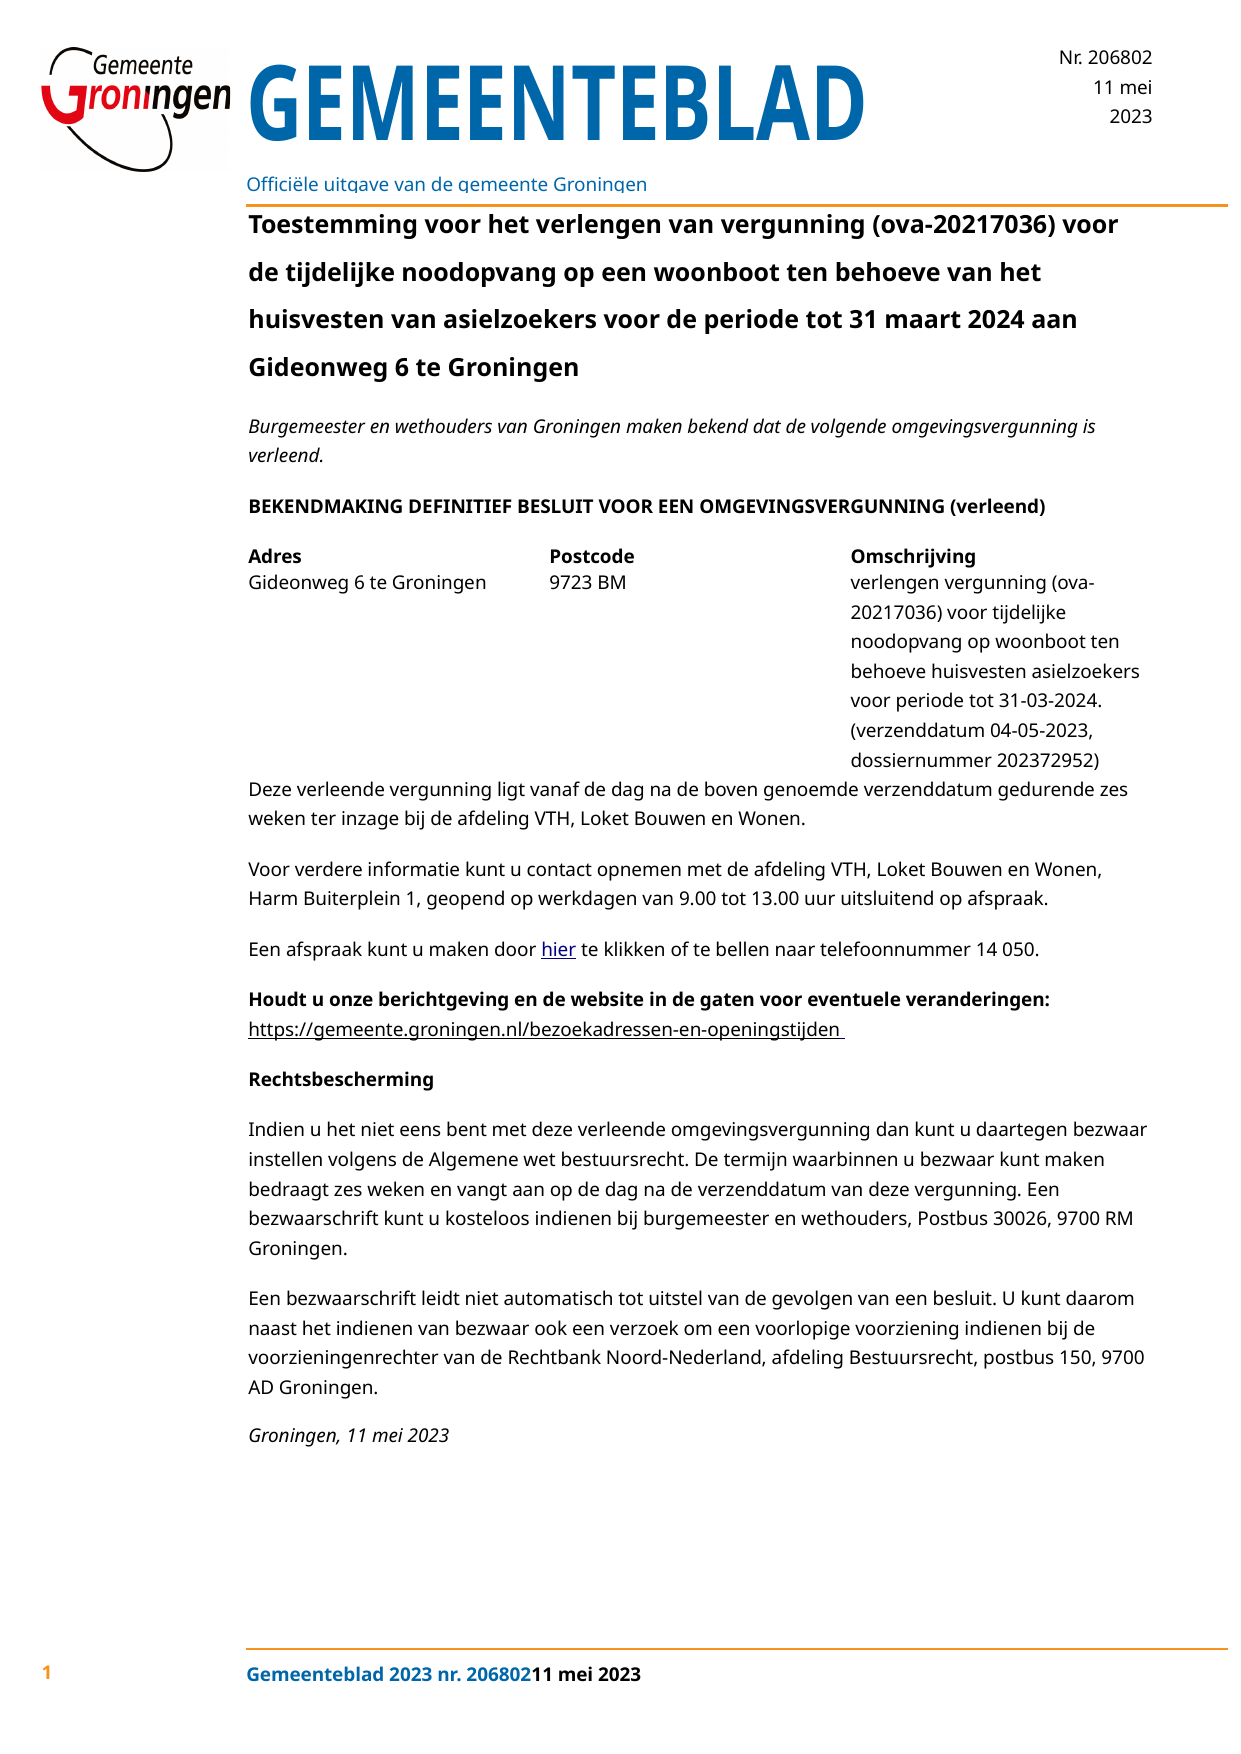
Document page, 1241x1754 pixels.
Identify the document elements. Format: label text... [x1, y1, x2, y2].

text Groningen, 11 mei 2023 [248, 1422, 1152, 1448]
text Indien u het niet eens bent met deze verleende omgevingsvergunning dan kunt u daartegen bezwaar instellen volgens de Algemene wet bestuursrecht. De termijn waarbinnen u bezwaar kunt maken bedraagt zes weken en vangt aan op de dag na de verzenddatum van deze vergunning. Een bezwaarschrift kunt u kosteloos indienen bij burgemeester en wethouders, Postbus 30026, 9700 RM Groningen. [248, 1117, 1152, 1261]
text Deze verleende vergunning ligt vanaf de dag na de boven genoemde verzenddatum gedurende zes weken ter inzage bij de afdeling VTH, Loket Bouwen en Wonen. [248, 776, 1152, 831]
table_cell 9723 BM [549, 569, 850, 773]
text Houdt u onze berichtgeving en de website in de gaten voor eventuele veranderingen: https://gemeente.groningen.nl/bezoekadressen-en-openingstijden [248, 986, 1152, 1042]
table_header Postcode [549, 544, 850, 569]
table_cell verlengen vergunning (ova-20217036) voor tijdelijke noodopvang op woonboot ten behoeve huisvesten asielzoekers voor periode tot 31-03-2024. (verzenddatum 04-05-2023, dossiernummer 202372952) [850, 569, 1152, 773]
text BEKENDMAKING DEFINITIEF BESLUIT VOOR EEN OMGEVINGSVERGUNNING (verleend) [248, 493, 1152, 519]
table_header Adres [248, 544, 549, 569]
picture [41, 47, 231, 172]
text Een afspraak kunt u maken door hier te klikken of te bellen naar telefoonnummer 14 050. [248, 936, 1152, 962]
table_header Omschrijving [850, 544, 1152, 569]
text Rechtsbescherming [248, 1066, 1152, 1092]
text Burgemeester en wethouders van Groningen maken bekend dat de volgende omgevingsvergunning is verleend. [248, 413, 1152, 468]
table_cell Gideonweg 6 te Groningen [248, 569, 549, 773]
text Voor verdere informatie kunt u contact opnemen met de afdeling VTH, Loket Bouwen en Wonen, Harm Buiterplein 1, geopend op werkdagen van 9.00 tot 13.00 uur uitsluitend op afspraak. [248, 856, 1152, 911]
text Een bezwaarschrift leidt niet automatisch tot uitstel van de gevolgen van een besluit. U kunt daarom naast het indienen van bezwaar ook een verzoek om een voorlopige voorziening indienen bij de voorzieningenrechter van de Rechtbank Noord-Nederland, afdeling Bestuursrecht, postbus 150, 9700 AD Groningen. [248, 1285, 1152, 1400]
text Toestemming voor het verlengen van vergunning (ova-20217036) voor de tijdelijke noodopvang op een woonboot ten behoeve van het huisvesten van asielzoekers voor de periode tot 31 maart 2024 aan Gideonweg 6 te Groningen [248, 207, 1152, 384]
